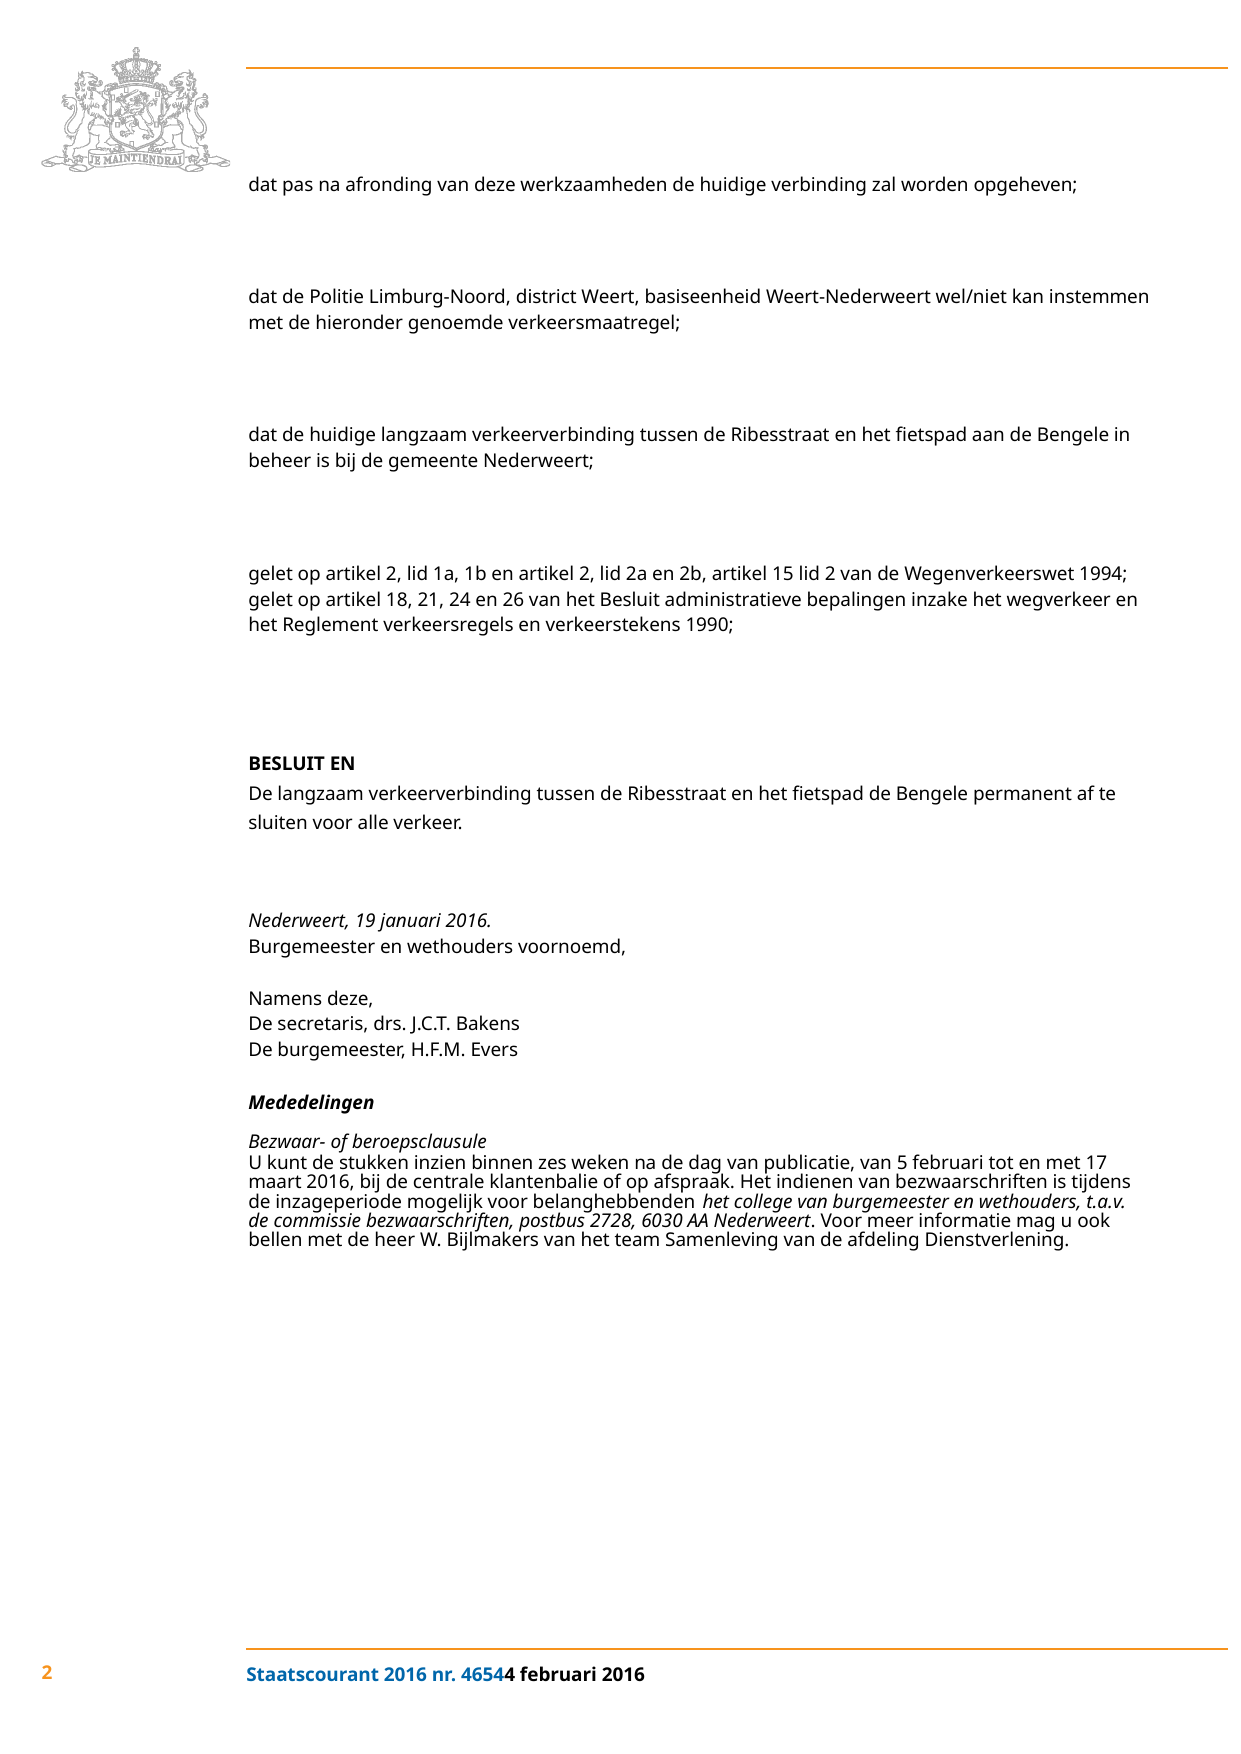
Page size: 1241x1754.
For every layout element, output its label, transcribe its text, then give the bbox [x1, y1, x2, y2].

text De burgemeester, H.F.M. Evers [248, 1036, 1152, 1062]
text BESLUIT EN [248, 750, 1152, 776]
text Bezwaar- of beroepsclausule [248, 1128, 1152, 1154]
text dat de huidige langzaam verkeerverbinding tussen de Ribesstraat en het fietspad aan de Bengele in beheer is bij de gemeente Nederweert; [248, 422, 1152, 473]
text De secretaris, drs. J.C.T. Bakens [248, 1010, 1152, 1036]
picture [41, 47, 231, 172]
text De langzaam verkeerverbinding tussen de Ribesstraat en het fietspad de Bengele permanent af te sluiten voor alle verkeer. [248, 780, 1152, 835]
text Mededelingen [248, 1089, 1152, 1115]
text dat pas na afronding van deze werkzaamheden de huidige verbinding zal worden opgeheven; [248, 171, 1152, 196]
text Namens deze, [248, 985, 1152, 1010]
text Nederweert, 19 januari 2016. [248, 907, 1152, 933]
text dat de Politie Limburg-Noord, district Weert, basiseenheid Weert-Nederweert wel/niet kan instemmen met de hieronder genoemde verkeersmaatregel; [248, 283, 1152, 335]
text gelet op artikel 2, lid 1a, 1b en artikel 2, lid 2a en 2b, artikel 15 lid 2 van de Wegenverkeerswet 1994; gelet op artikel 18, 21, 24 en 26 van het Besluit administratieve bepalingen inzake het wegverkeer en het Reglement verkeersregels en verkeerstekens 1990; [248, 560, 1152, 637]
text Burgemeester en wethouders voornoemd, [248, 933, 1152, 959]
text U kunt de stukken inzien binnen zes weken na de dag van publicatie, van 5 februari tot en met 17 maart 2016, bij de centrale klantenbalie of op afspraak. Het indienen van bezwaarschriften is tijdens de inzageperiode mogelijk voor belanghebbenden het college van burgemeester en wethouders, t.a.v. de commissie bezwaarschriften, postbus 2728, 6030 AA Nederweert. Voor meer informatie mag u ook bellen met de heer W. Bijlmakers van het team Samenleving van de afdeling Dienstverlening. [248, 1154, 1152, 1250]
